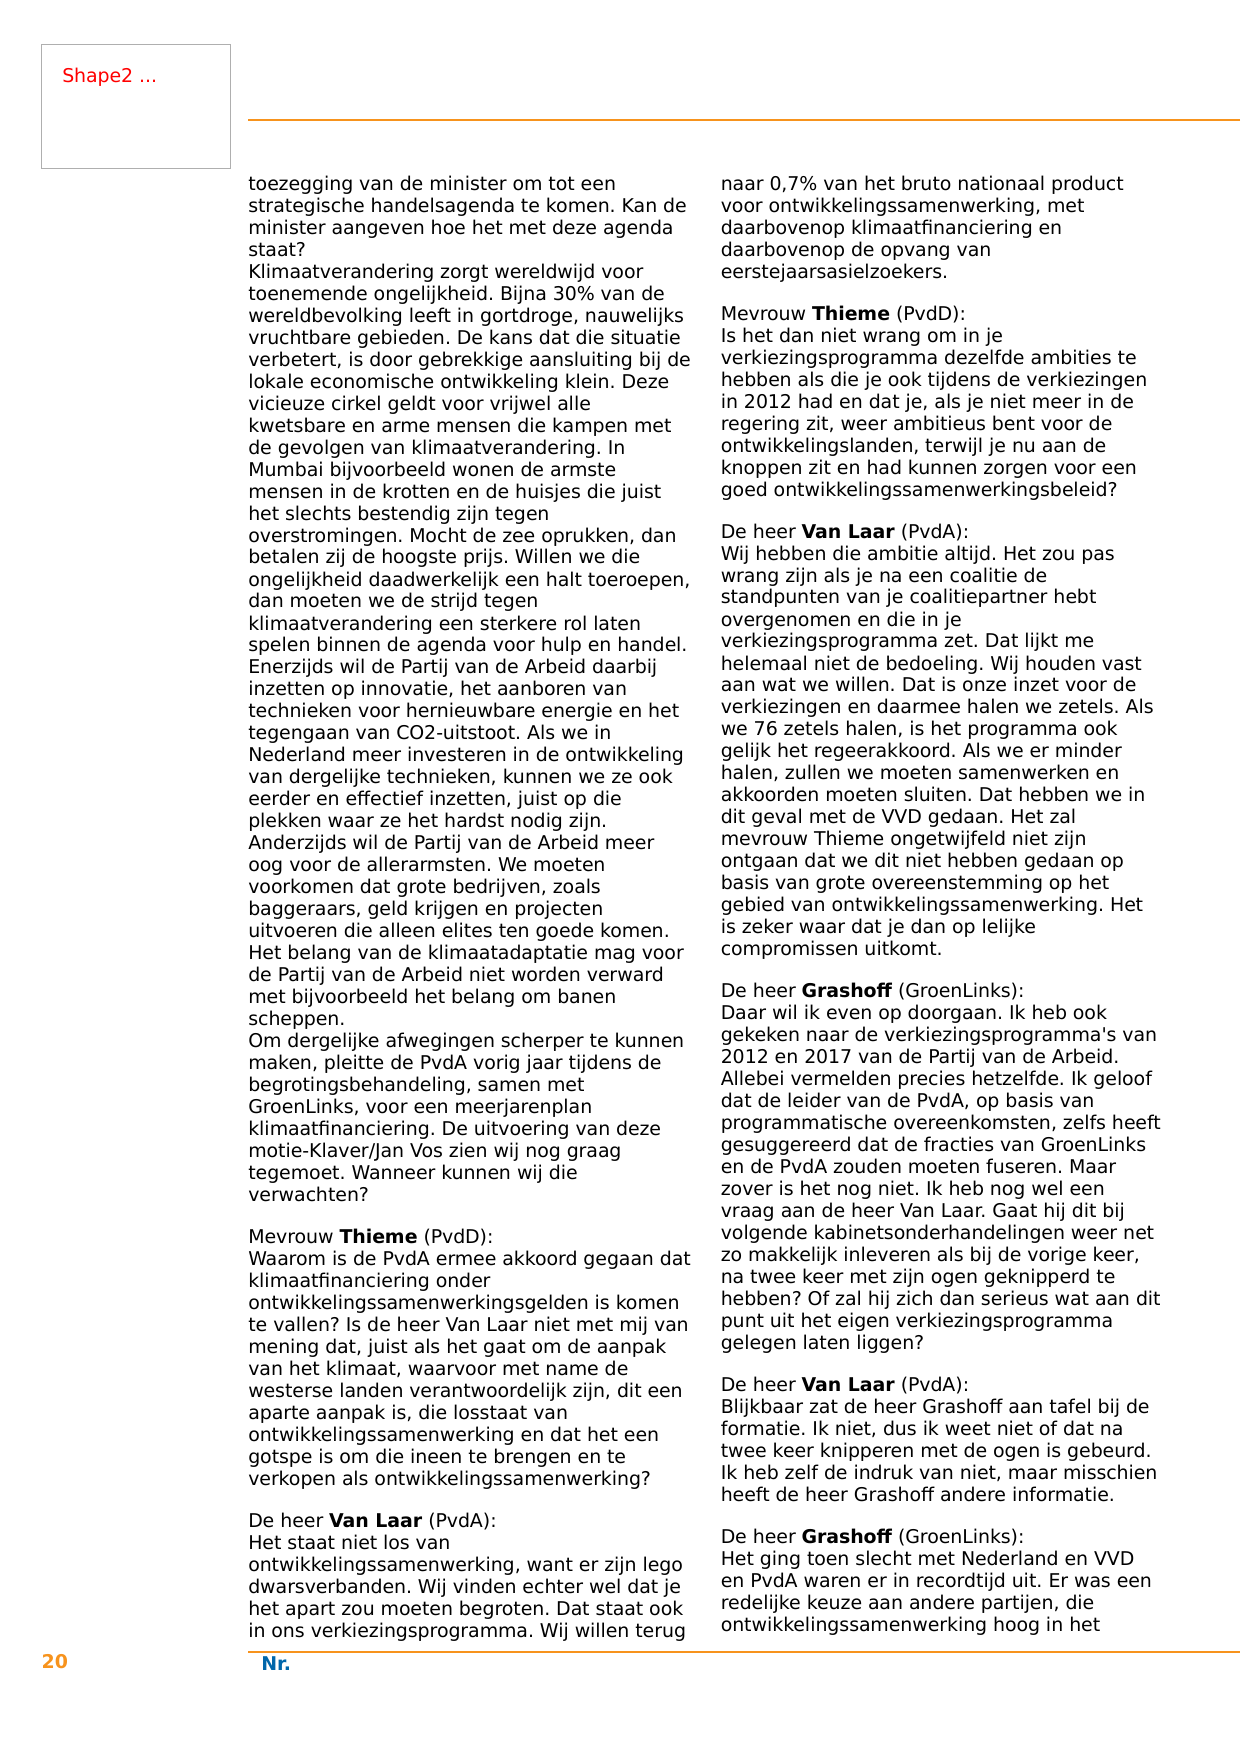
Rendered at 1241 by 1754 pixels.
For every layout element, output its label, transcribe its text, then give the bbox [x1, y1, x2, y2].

text Het ging toen slecht met Nederland en VVD en PvdA waren er in recordtijd uit. Er was een redelijke keuze aan andere partijen, die ontwikkelingssamenwerking hoog in het [721, 1548, 1163, 1636]
text Is het dan niet wrang om in je verkiezingsprogramma dezelfde ambities te hebben als die je ook tijdens de verkiezingen in 2012 had en dat je, als je niet meer in de regering zit, weer ambitieus bent voor de ontwikkelingslanden, terwijl je nu aan de knoppen zit en had kunnen zorgen voor een goed ontwikkelingssamenwerkingsbeleid? [721, 325, 1163, 501]
text Het staat niet los van ontwikkelingssamenwerking, want er zijn lego dwarsverbanden. Wij vinden echter wel dat je het apart zou moeten begroten. Dat staat ook in ons verkiezingsprogramma. Wij willen terug [248, 1532, 691, 1641]
text Mevrouw Thieme (PvdD): [721, 303, 1163, 325]
text Blijkbaar zat de heer Grashoff aan tafel bij de formatie. Ik niet, dus ik weet niet of dat na twee keer knipperen met de ogen is gebeurd. Ik heb zelf de indruk van niet, maar misschien heeft de heer Grashoff andere informatie. [721, 1396, 1163, 1506]
text Om dergelijke afwegingen scherper te kunnen maken, pleitte de PvdA vorig jaar tijdens de begrotingsbehandeling, samen met GroenLinks, voor een meerjarenplan klimaatfinanciering. De uitvoering van deze motie-Klaver/Jan Vos zien wij nog graag tegemoet. Wanneer kunnen wij die verwachten? [248, 1030, 691, 1206]
text De heer Van Laar (PvdA): [721, 521, 1163, 542]
text Wij hebben die ambitie altijd. Het zou pas wrang zijn als je na een coalitie de standpunten van je coalitiepartner hebt overgenomen en die in je verkiezingsprogramma zet. Dat lijkt me helemaal niet de bedoeling. Wij houden vast aan wat we willen. Dat is onze inzet voor de verkiezingen en daarmee halen we zetels. Als we 76 zetels halen, is het programma ook gelijk het regeerakkoord. Als we er minder halen, zullen we moeten samenwerken en akkoorden moeten sluiten. Dat hebben we in dit geval met de VVD gedaan. Het zal mevrouw Thieme ongetwijfeld niet zijn ontgaan dat we dit niet hebben gedaan op basis van grote overeenstemming op het gebied van ontwikkelingssamenwerking. Het is zeker waar dat je dan op lelijke compromissen uitkomt. [721, 542, 1163, 960]
text Mevrouw Thieme (PvdD): [248, 1226, 691, 1248]
text De heer Grashoff (GroenLinks): [721, 1526, 1163, 1548]
text De heer Van Laar (PvdA): [721, 1374, 1163, 1396]
text toezegging van de minister om tot een strategische handelsagenda te komen. Kan de minister aangeven hoe het met deze agenda staat? [248, 173, 691, 261]
text De heer Van Laar (PvdA): [248, 1509, 691, 1532]
text Daar wil ik even op doorgaan. Ik heb ook gekeken naar de verkiezingsprogramma's van 2012 en 2017 van de Partij van de Arbeid. Allebei vermelden precies hetzelfde. Ik geloof dat de leider van de PvdA, op basis van programmatische overeenkomsten, zelfs heeft gesuggereerd dat de fracties van GroenLinks en de PvdA zouden moeten fuseren. Maar zover is het nog niet. Ik heb nog wel een vraag aan de heer Van Laar. Gaat hij dit bij volgende kabinetsonderhandelingen weer net zo makkelijk inleveren als bij de vorige keer, na twee keer met zijn ogen geknipperd te hebben? Of zal hij zich dan serieus wat aan dit punt uit het eigen verkiezingsprogramma gelegen laten liggen? [721, 1002, 1163, 1354]
text Klimaatverandering zorgt wereldwijd voor toenemende ongelijkheid. Bijna 30% van de wereldbevolking leeft in gortdroge, nauwelijks vruchtbare gebieden. De kans dat die situatie verbetert, is door gebrekkige aansluiting bij de lokale economische ontwikkeling klein. Deze vicieuze cirkel geldt voor vrijwel alle kwetsbare en arme mensen die kampen met de gevolgen van klimaatverandering. In Mumbai bijvoorbeeld wonen de armste mensen in de krotten en de huisjes die juist het slechts bestendig zijn tegen overstromingen. Mocht de zee oprukken, dan betalen zij de hoogste prijs. Willen we die ongelijkheid daadwerkelijk een halt toeroepen, dan moeten we de strijd tegen klimaatverandering een sterkere rol laten spelen binnen de agenda voor hulp en handel. Enerzijds wil de Partij van de Arbeid daarbij inzetten op innovatie, het aanboren van technieken voor hernieuwbare energie en het tegengaan van CO2-uitstoot. Als we in Nederland meer investeren in de ontwikkeling van dergelijke technieken, kunnen we ze ook eerder en effectief inzetten, juist op die plekken waar ze het hardst nodig zijn. Anderzijds wil de Partij van de Arbeid meer oog voor de allerarmsten. We moeten voorkomen dat grote bedrijven, zoals baggeraars, geld krijgen en projecten uitvoeren die alleen elites ten goede komen. Het belang van de klimaatadaptatie mag voor de Partij van de Arbeid niet worden verward met bijvoorbeeld het belang om banen scheppen. [248, 261, 691, 1030]
text De heer Grashoff (GroenLinks): [721, 980, 1163, 1002]
text Waarom is de PvdA ermee akkoord gegaan dat klimaatfinanciering onder ontwikkelingssamenwerkingsgelden is komen te vallen? Is de heer Van Laar niet met mij van mening dat, juist als het gaat om de aanpak van het klimaat, waarvoor met name de westerse landen verantwoordelijk zijn, dit een aparte aanpak is, die losstaat van ontwikkelingssamenwerking en dat het een gotspe is om die ineen te brengen en te verkopen als ontwikkelingssamenwerking? [248, 1248, 691, 1489]
text naar 0,7% van het bruto nationaal product voor ontwikkelingssamenwerking, met daarbovenop klimaatfinanciering en daarbovenop de opvang van eerstejaarsasielzoekers. [721, 173, 1163, 283]
